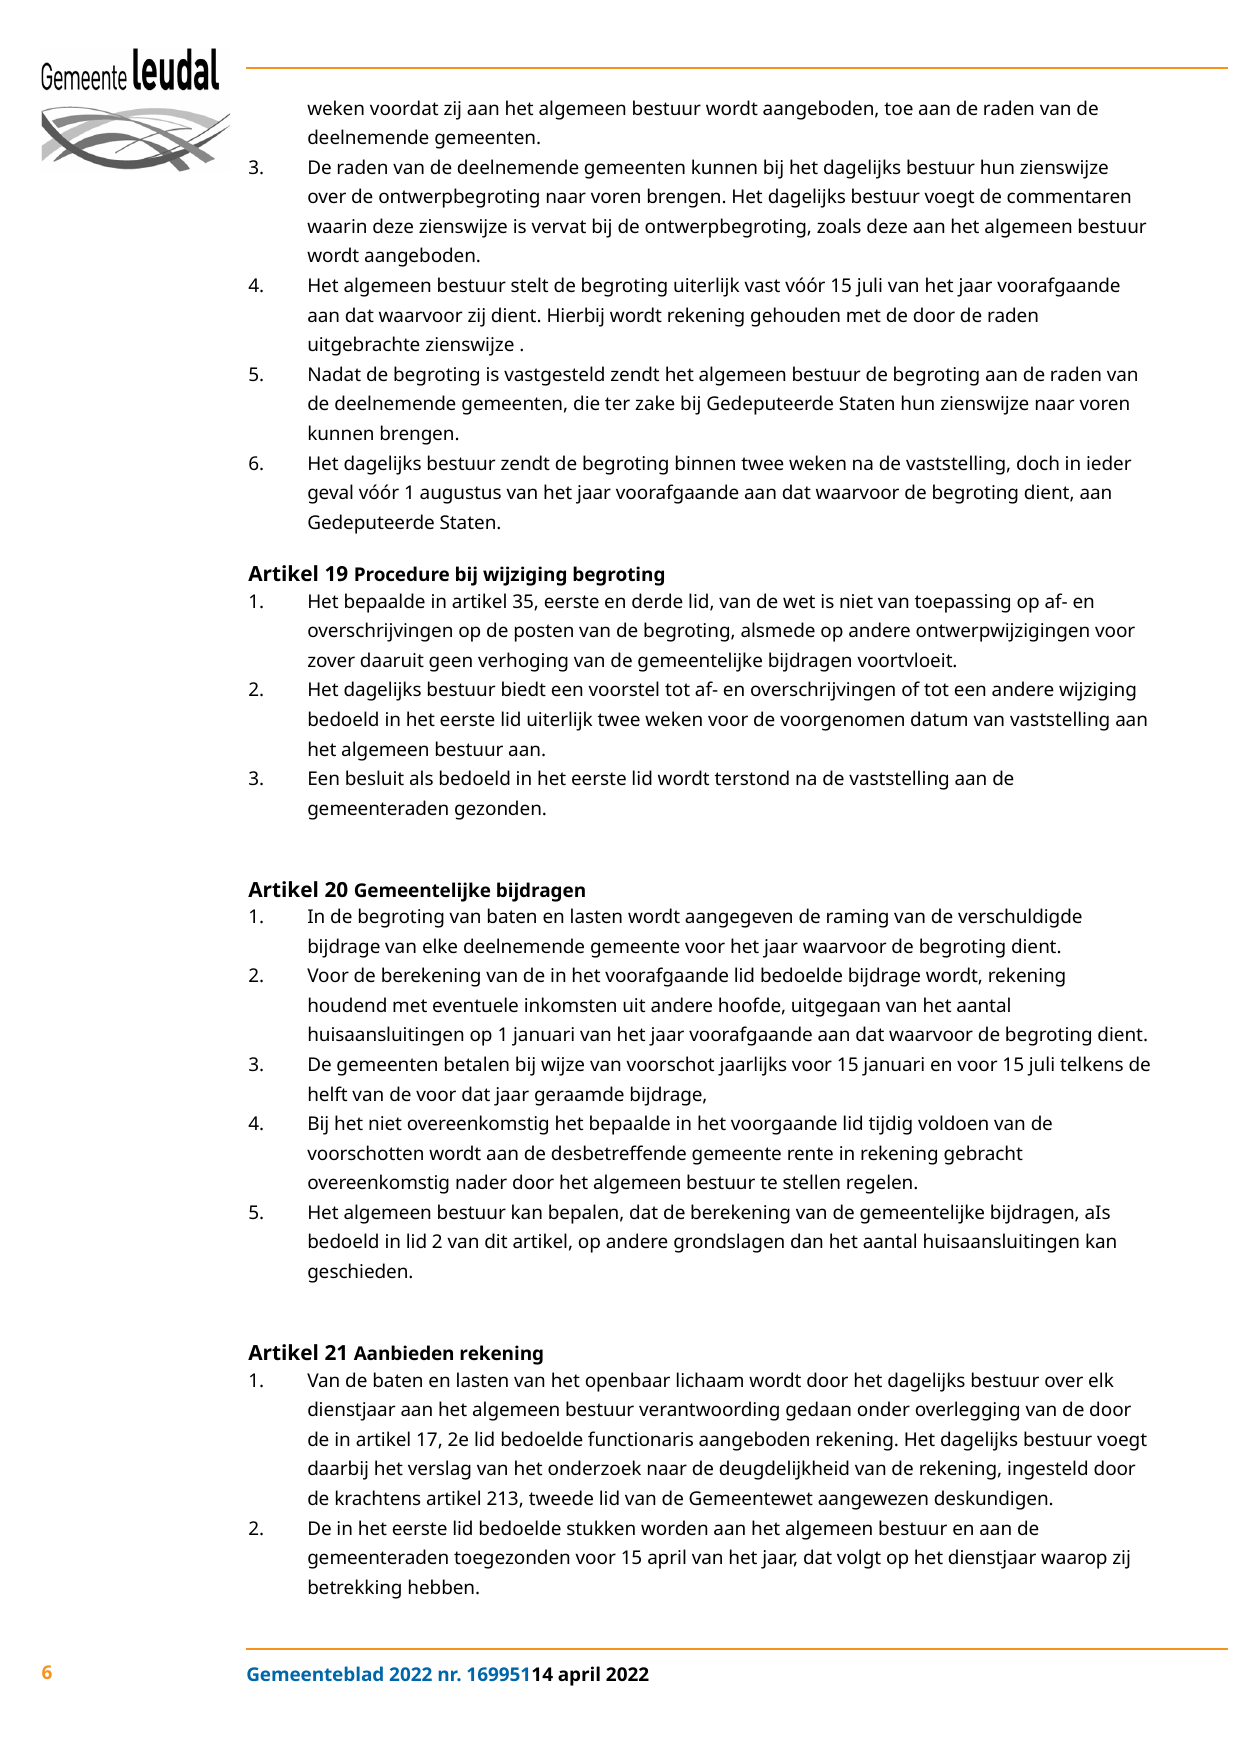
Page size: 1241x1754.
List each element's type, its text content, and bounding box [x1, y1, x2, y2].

list Een besluit als bedoeld in het eerste lid wordt terstond na de vaststelling aan de gemeenteraden gezonden. [248, 765, 1152, 821]
list Het bepaalde in artikel 35, eerste en derde lid, van de wet is niet van toepassing op af- en overschrijvingen op de posten van de begroting, alsmede op andere ontwerpwijzigingen voor zover daaruit geen verhoging van de gemeentelijke bijdragen voortvloeit. [248, 588, 1152, 673]
list Het dagelijks bestuur zendt de begroting binnen twee weken na de vaststelling, doch in ieder geval vóór 1 augustus van het jaar voorafgaande aan dat waarvoor de begroting dient, aan Gedeputeerde Staten. [248, 450, 1152, 535]
picture [41, 47, 231, 172]
list Het dagelijks bestuur biedt een voorstel tot af- en overschrijvingen of tot een andere wijziging bedoeld in het eerste lid uiterlijk twee weken voor de voorgenomen datum van vaststelling aan het algemeen bestuur aan. [248, 677, 1152, 761]
list In de begroting van baten en lasten wordt aangegeven de raming van de verschuldigde bijdrage van elke deelnemende gemeente voor het jaar waarvoor de begroting dient. [248, 903, 1152, 959]
list Het algemeen bestuur stelt de begroting uiterlijk vast vóór 15 juli van het jaar voorafgaande aan dat waarvoor zij dient. Hierbij wordt rekening gehouden met de door de raden uitgebrachte zienswijze . [248, 272, 1152, 357]
list Voor de berekening van de in het voorafgaande lid bedoelde bijdrage wordt, rekening houdend met eventuele inkomsten uit andere hoofde, uitgegaan van het aantal huisaansluitingen op 1 januari van het jaar voorafgaande aan dat waarvoor de begroting dient. [248, 962, 1152, 1047]
list Nadat de begroting is vastgesteld zendt het algemeen bestuur de begroting aan de raden van de deelnemende gemeenten, die ter zake bij Gedeputeerde Staten hun zienswijze naar voren kunnen brengen. [248, 361, 1152, 446]
list Van de baten en lasten van het openbaar lichaam wordt door het dagelijks bestuur over elk dienstjaar aan het algemeen bestuur verantwoording gedaan onder overlegging van de door de in artikel 17, 2e lid bedoelde functionaris aangeboden rekening. Het dagelijks bestuur voegt daarbij het verslag van het onderzoek naar de deugdelijkheid van de rekening, ingesteld door de krachtens artikel 213, tweede lid van de Gemeentewet aangewezen deskundigen. [248, 1367, 1152, 1511]
text Artikel 21 Aanbieden rekening [248, 1338, 1152, 1367]
list Bij het niet overeenkomstig het bepaalde in het voorgaande lid tijdig voldoen van de voorschotten wordt aan de desbetreffende gemeente rente in rekening gebracht overeenkomstig nader door het algemeen bestuur te stellen regelen. [248, 1110, 1152, 1195]
list Het algemeen bestuur kan bepalen, dat de berekening van de gemeentelijke bijdragen, aIs bedoeld in lid 2 van dit artikel, op andere grondslagen dan het aantal huisaansluitingen kan geschieden. [248, 1199, 1152, 1284]
list De raden van de deelnemende gemeenten kunnen bij het dagelijks bestuur hun zienswijze over de ontwerpbegroting naar voren brengen. Het dagelijks bestuur voegt de commentaren waarin deze zienswijze is vervat bij de ontwerpbegroting, zoals deze aan het algemeen bestuur wordt aangeboden. [248, 154, 1152, 268]
list weken voordat zij aan het algemeen bestuur wordt aangeboden, toe aan de raden van de deelnemende gemeenten. [248, 95, 1152, 150]
text Artikel 19 Procedure bij wijziging begroting [248, 559, 1152, 588]
text Artikel 20 Gemeentelijke bijdragen [248, 875, 1152, 903]
list De gemeenten betalen bij wijze van voorschot jaarlijks voor 15 januari en voor 15 juli telkens de helft van de voor dat jaar geraamde bijdrage, [248, 1051, 1152, 1107]
list De in het eerste lid bedoelde stukken worden aan het algemeen bestuur en aan de gemeenteraden toegezonden voor 15 april van het jaar, dat volgt op het dienstjaar waarop zij betrekking hebben. [248, 1515, 1152, 1599]
